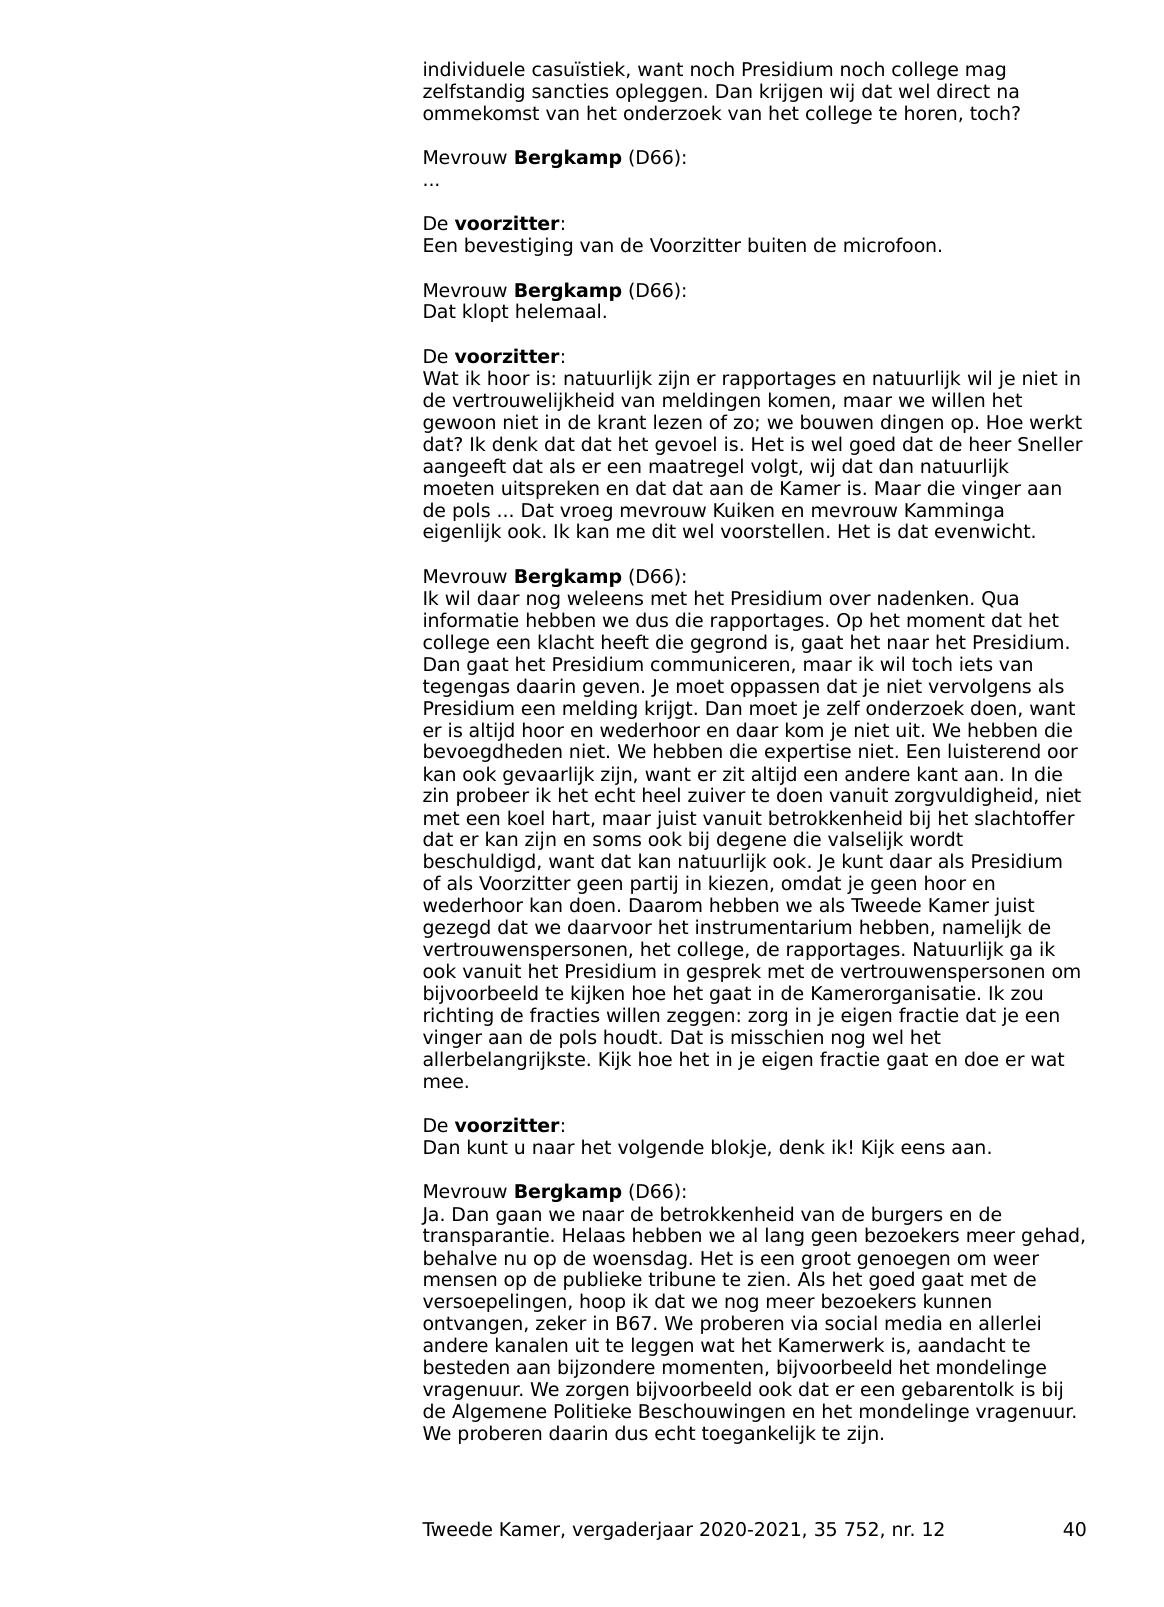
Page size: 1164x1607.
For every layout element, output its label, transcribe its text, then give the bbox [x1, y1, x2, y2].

text Ja. Dan gaan we naar de betrokkenheid van de burgers en de transparantie. Helaas hebben we al lang geen bezoekers meer gehad, behalve nu op de woensdag. Het is een groot genoegen om weer mensen op de publieke tribune te zien. Als het goed gaat met de versoepelingen, hoop ik dat we nog meer bezoekers kunnen ontvangen, zeker in B67. We proberen via social media en allerlei andere kanalen uit te leggen wat het Kamerwerk is, aandacht te besteden aan bijzondere momenten, bijvoorbeeld het mondelinge vragenuur. We zorgen bijvoorbeeld ook dat er een gebarentolk is bij de Algemene Politieke Beschouwingen en het mondelinge vragenuur. We proberen daarin dus echt toegankelijk te zijn. [422, 1203, 1087, 1445]
text De voorzitter: [422, 213, 1087, 235]
text Mevrouw Bergkamp (D66): [422, 147, 1087, 169]
text De voorzitter: [422, 346, 1087, 368]
text ... [422, 169, 1087, 191]
text individuele casuïstiek, want noch Presidium noch college mag zelfstandig sancties opleggen. Dan krijgen wij dat wel direct na ommekomst van het onderzoek van het college te horen, toch? [422, 59, 1087, 125]
text Dan kunt u naar het volgende blokje, denk ik! Kijk eens aan. [422, 1137, 1087, 1159]
text Mevrouw Bergkamp (D66): [422, 566, 1087, 588]
text Mevrouw Bergkamp (D66): [422, 1181, 1087, 1203]
text Wat ik hoor is: natuurlijk zijn er rapportages en natuurlijk wil je niet in de vertrouwelijkheid van meldingen komen, maar we willen het gewoon niet in de krant lezen of zo; we bouwen dingen op. Hoe werkt dat? Ik denk dat dat het gevoel is. Het is wel goed dat de heer Sneller aangeeft dat als er een maatregel volgt, wij dat dan natuurlijk moeten uitspreken en dat dat aan de Kamer is. Maar die vinger aan de pols ... Dat vroeg mevrouw Kuiken en mevrouw Kamminga eigenlijk ook. Ik kan me dit wel voorstellen. Het is dat evenwicht. [422, 368, 1087, 543]
text De voorzitter: [422, 1115, 1087, 1137]
text Een bevestiging van de Voorzitter buiten de microfoon. [422, 235, 1087, 257]
text Mevrouw Bergkamp (D66): [422, 279, 1087, 301]
text Dat klopt helemaal. [422, 301, 1087, 323]
text Ik wil daar nog weleens met het Presidium over nadenken. Qua informatie hebben we dus die rapportages. Op het moment dat het college een klacht heeft die gegrond is, gaat het naar het Presidium. Dan gaat het Presidium communiceren, maar ik wil toch iets van tegengas daarin geven. Je moet oppassen dat je niet vervolgens als Presidium een melding krijgt. Dan moet je zelf onderzoek doen, want er is altijd hoor en wederhoor en daar kom je niet uit. We hebben die bevoegdheden niet. We hebben die expertise niet. Een luisterend oor kan ook gevaarlijk zijn, want er zit altijd een andere kant aan. In die zin probeer ik het echt heel zuiver te doen vanuit zorgvuldigheid, niet met een koel hart, maar juist vanuit betrokkenheid bij het slachtoffer dat er kan zijn en soms ook bij degene die valselijk wordt beschuldigd, want dat kan natuurlijk ook. Je kunt daar als Presidium of als Voorzitter geen partij in kiezen, omdat je geen hoor en wederhoor kan doen. Daarom hebben we als Tweede Kamer juist gezegd dat we daarvoor het instrumentarium hebben, namelijk de vertrouwenspersonen, het college, de rapportages. Natuurlijk ga ik ook vanuit het Presidium in gesprek met de vertrouwenspersonen om bijvoorbeeld te kijken hoe het gaat in de Kamerorganisatie. Ik zou richting de fracties willen zeggen: zorg in je eigen fractie dat je een vinger aan de pols houdt. Dat is misschien nog wel het allerbelangrijkste. Kijk hoe het in je eigen fractie gaat en doe er wat mee. [422, 588, 1087, 1093]
